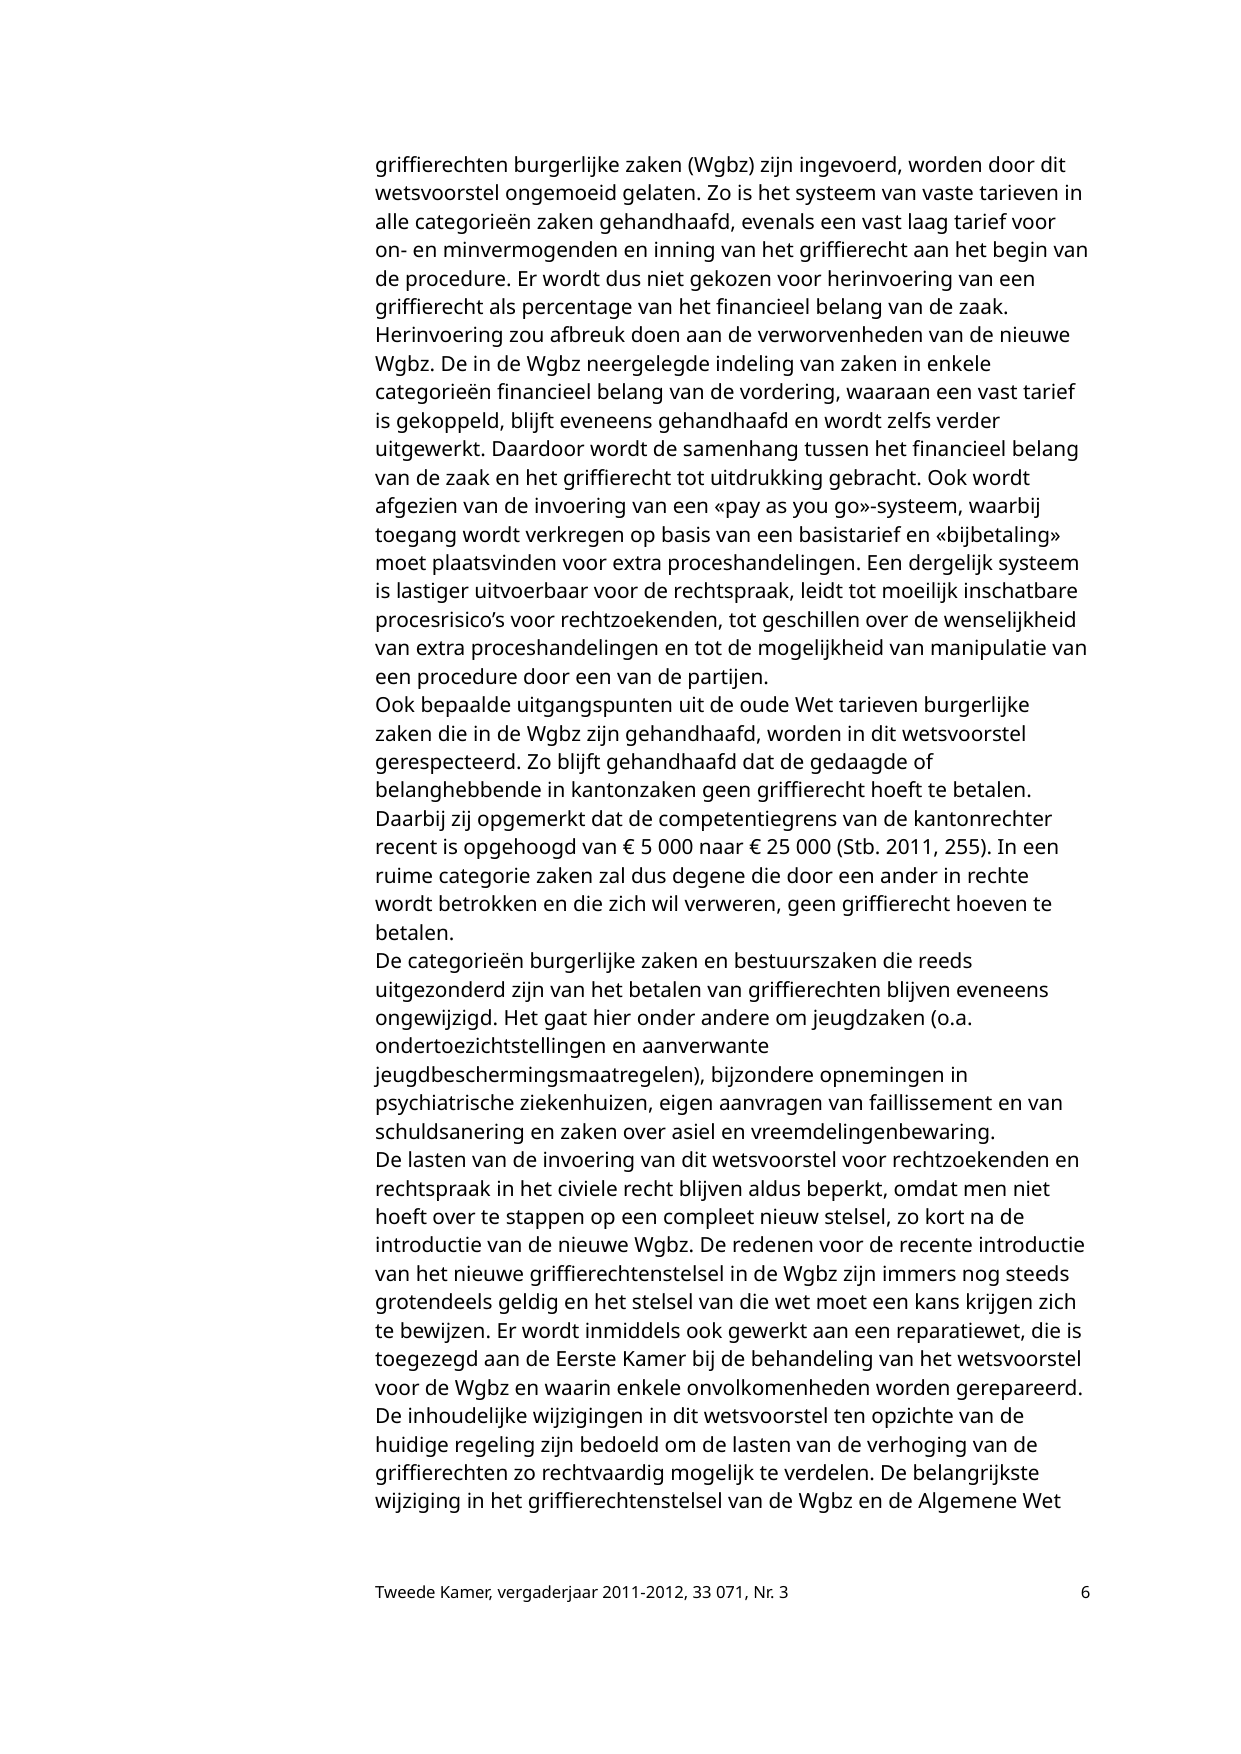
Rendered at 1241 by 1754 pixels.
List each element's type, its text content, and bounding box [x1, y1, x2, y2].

text Ook bepaalde uitgangspunten uit de oude Wet tarieven burgerlijke zaken die in de Wgbz zijn gehandhaafd, worden in dit wetsvoorstel gerespecteerd. Zo blijft gehandhaafd dat de gedaagde of belanghebbende in kantonzaken geen griffierecht hoeft te betalen. Daarbij zij opgemerkt dat de competentiegrens van de kantonrechter recent is opgehoogd van € 5 000 naar € 25 000 (Stb. 2011, 255). In een ruime categorie zaken zal dus degene die door een ander in rechte wordt betrokken en die zich wil verweren, geen griffierecht hoeven te betalen. [375, 690, 1090, 946]
text griffierechten burgerlijke zaken (Wgbz) zijn ingevoerd, worden door dit wetsvoorstel ongemoeid gelaten. Zo is het systeem van vaste tarieven in alle categorieën zaken gehandhaafd, evenals een vast laag tarief voor on- en minvermogenden en inning van het griffierecht aan het begin van de procedure. Er wordt dus niet gekozen voor herinvoering van een griffierecht als percentage van het financieel belang van de zaak. Herinvoering zou afbreuk doen aan de verworvenheden van de nieuwe Wgbz. De in de Wgbz neergelegde indeling van zaken in enkele categorieën financieel belang van de vordering, waaraan een vast tarief is gekoppeld, blijft eveneens gehandhaafd en wordt zelfs verder uitgewerkt. Daardoor wordt de samenhang tussen het financieel belang van de zaak en het griffierecht tot uitdrukking gebracht. Ook wordt afgezien van de invoering van een «pay as you go»-systeem, waarbij toegang wordt verkregen op basis van een basistarief en «bijbetaling» moet plaatsvinden voor extra proceshandelingen. Een dergelijk systeem is lastiger uitvoerbaar voor de rechtspraak, leidt tot moeilijk inschatbare procesrisico’s voor rechtzoekenden, tot geschillen over de wenselijkheid van extra proceshandelingen en tot de mogelijkheid van manipulatie van een procedure door een van de partijen. [375, 150, 1090, 690]
text De categorieën burgerlijke zaken en bestuurszaken die reeds uitgezonderd zijn van het betalen van griffierechten blijven eveneens ongewijzigd. Het gaat hier onder andere om jeugdzaken (o.a. ondertoezichtstellingen en aanverwante jeugdbeschermingsmaatregelen), bijzondere opnemingen in psychiatrische ziekenhuizen, eigen aanvragen van faillissement en van schuldsanering en zaken over asiel en vreemdelingenbewaring. [375, 946, 1090, 1145]
text De lasten van de invoering van dit wetsvoorstel voor rechtzoekenden en rechtspraak in het civiele recht blijven aldus beperkt, omdat men niet hoeft over te stappen op een compleet nieuw stelsel, zo kort na de introductie van de nieuwe Wgbz. De redenen voor de recente introductie van het nieuwe griffierechtenstelsel in de Wgbz zijn immers nog steeds grotendeels geldig en het stelsel van die wet moet een kans krijgen zich te bewijzen. Er wordt inmiddels ook gewerkt aan een reparatiewet, die is toegezegd aan de Eerste Kamer bij de behandeling van het wetsvoorstel voor de Wgbz en waarin enkele onvolkomenheden worden gerepareerd. [375, 1145, 1090, 1401]
text De inhoudelijke wijzigingen in dit wetsvoorstel ten opzichte van de huidige regeling zijn bedoeld om de lasten van de verhoging van de griffierechten zo rechtvaardig mogelijk te verdelen. De belangrijkste wijziging in het griffierechtenstelsel van de Wgbz en de Algemene Wet [375, 1401, 1090, 1515]
